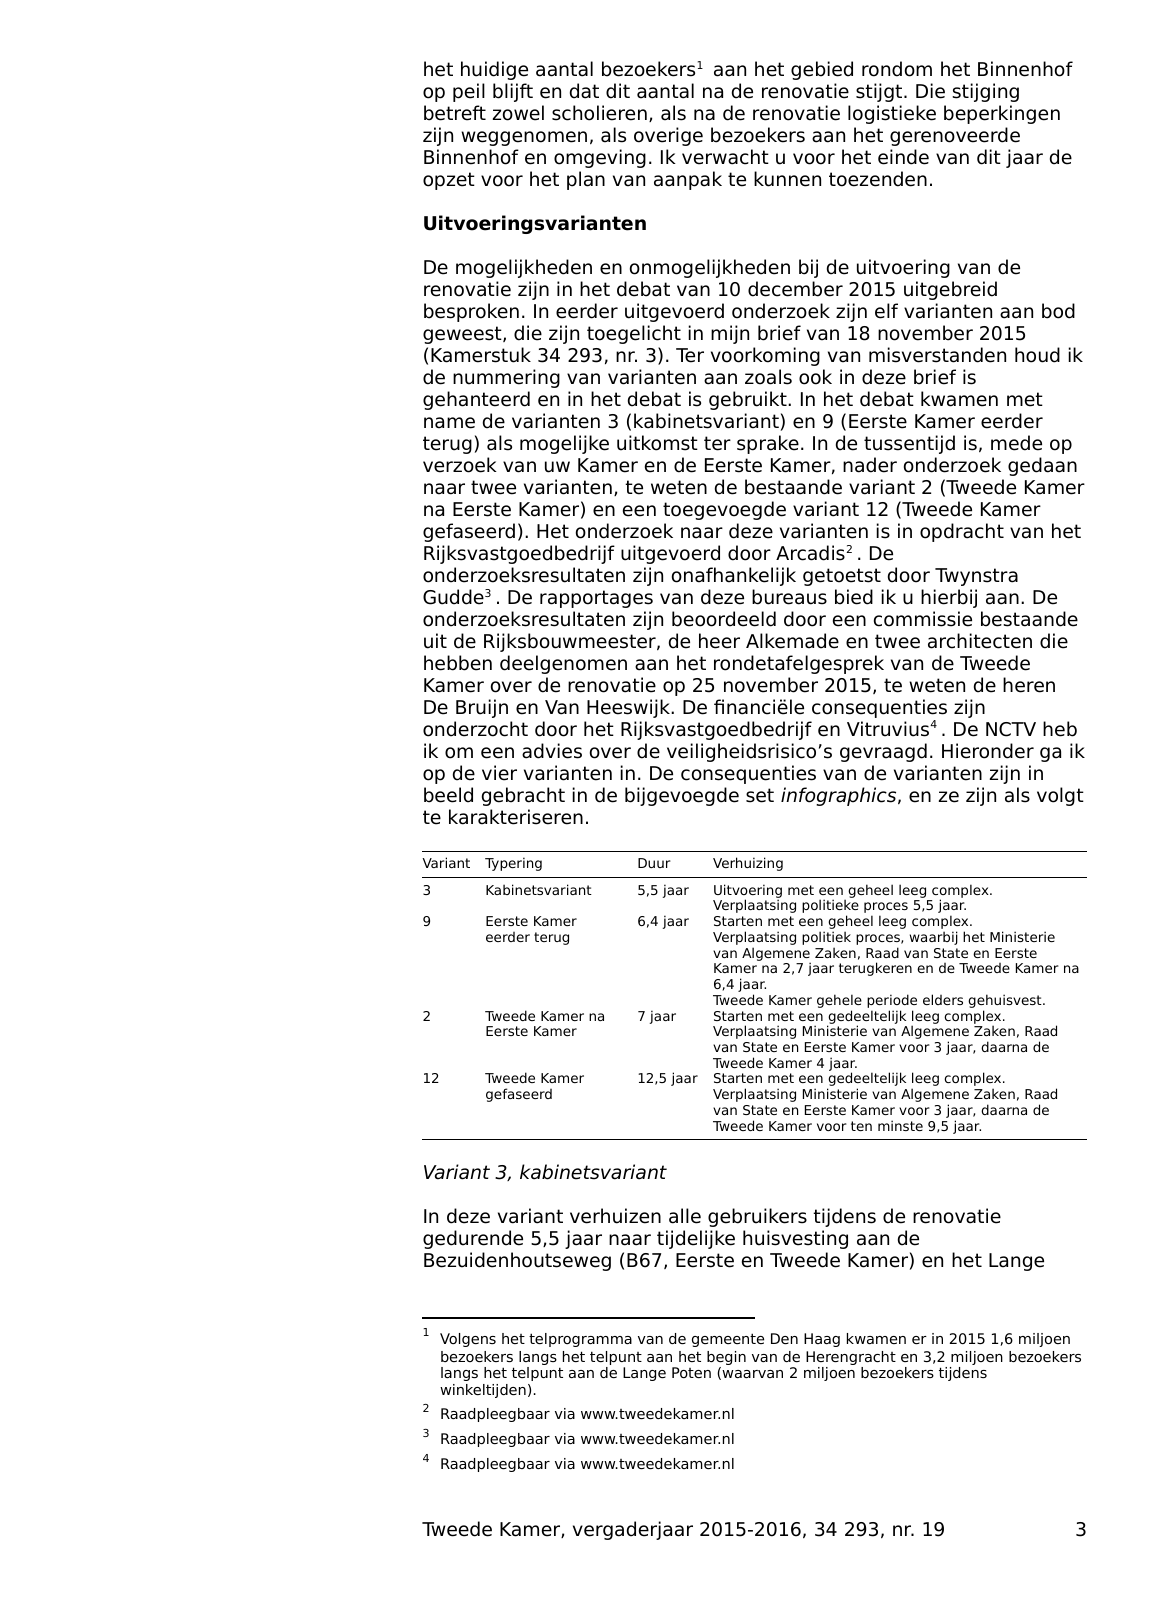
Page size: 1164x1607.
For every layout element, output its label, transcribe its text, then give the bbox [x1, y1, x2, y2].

text Raadpleegbaar via www.tweedekamer.nl [422, 1427, 1087, 1449]
table_cell Uitvoering met een geheel leeg complex. Verplaatsing politieke proces 5,5 jaar. [707, 878, 1087, 914]
text De mogelijkheden en onmogelijkheden bij de uitvoering van de renovatie zijn in het debat van 10 december 2015 uitgebreid besproken. In eerder uitgevoerd onderzoek zijn elf varianten aan bod geweest, die zijn toegelicht in mijn brief van 18 november 2015 (Kamerstuk 34 293, nr. 3). Ter voorkoming van misverstanden houd ik de nummering van varianten aan zoals ook in deze brief is gehanteerd en in het debat is gebruikt. In het debat kwamen met name de varianten 3 (kabinetsvariant) en 9 (Eerste Kamer eerder terug) als mogelijke uitkomst ter sprake. In de tussentijd is, mede op verzoek van uw Kamer en de Eerste Kamer, nader onderzoek gedaan naar twee varianten, te weten de bestaande variant 2 (Tweede Kamer na Eerste Kamer) en een toegevoegde variant 12 (Tweede Kamer gefaseerd). Het onderzoek naar deze varianten is in opdracht van het Rijksvastgoedbedrijf uitgevoerd door Arcadis. De onderzoeksresultaten zijn onafhankelijk getoetst door Twynstra Gudde. De rapportages van deze bureaus bied ik u hierbij aan. De onderzoeksresultaten zijn beoordeeld door een commissie bestaande uit de Rijksbouwmeester, de heer Alkemade en twee architecten die hebben deelgenomen aan het rondetafelgesprek van de Tweede Kamer over de renovatie op 25 november 2015, te weten de heren De Bruijn en Van Heeswijk. De financiële consequenties zijn onderzocht door het Rijksvastgoedbedrijf en Vitruvius. De NCTV heb ik om een advies over de veiligheidsrisico’s gevraagd. Hieronder ga ik op de vier varianten in. De consequenties van de varianten zijn in beeld gebracht in de bijgevoegde set infographics, en ze zijn als volgt te karakteriseren. [422, 257, 1087, 829]
table_cell Eerste Kamer eerder terug [479, 914, 631, 1008]
table_cell 5,5 jaar [631, 878, 707, 914]
table_header Verhuizing [707, 852, 1087, 877]
table_cell Starten met een geheel leeg complex. Verplaatsing politiek proces, waarbij het Ministerie van Algemene Zaken, Raad van State en Eerste Kamer na 2,7 jaar terugkeren en de Tweede Kamer na 6,4 jaar. Tweede Kamer gehele periode elders gehuisvest. [707, 914, 1087, 1008]
text Raadpleegbaar via www.tweedekamer.nl [422, 1402, 1087, 1424]
table_cell 3 [422, 878, 479, 914]
table_cell Starten met een gedeeltelijk leeg complex. Verplaatsing Ministerie van Algemene Zaken, Raad van State en Eerste Kamer voor 3 jaar, daarna de Tweede Kamer 4 jaar. [707, 1008, 1087, 1071]
table_cell Starten met een gedeeltelijk leeg complex. Verplaatsing Ministerie van Algemene Zaken, Raad van State en Eerste Kamer voor 3 jaar, daarna de Tweede Kamer voor ten minste 9,5 jaar. [707, 1071, 1087, 1139]
text Volgens het telprogramma van de gemeente Den Haag kwamen er in 2015 1,6 miljoen bezoekers langs het telpunt aan het begin van de Herengracht en 3,2 miljoen bezoekers langs het telpunt aan de Lange Poten (waarvan 2 miljoen bezoekers tijdens winkeltijden). [422, 1327, 1087, 1399]
table_cell Kabinetsvariant [479, 878, 631, 914]
text het huidige aantal bezoekers aan het gebied rondom het Binnenhof op peil blijft en dat dit aantal na de renovatie stijgt. Die stijging betreft zowel scholieren, als na de renovatie logistieke beperkingen zijn weggenomen, als overige bezoekers aan het gerenoveerde Binnenhof en omgeving. Ik verwacht u voor het einde van dit jaar de opzet voor het plan van aanpak te kunnen toezenden. [422, 59, 1087, 191]
text Raadpleegbaar via www.tweedekamer.nl [422, 1452, 1087, 1474]
table_cell 6,4 jaar [631, 914, 707, 1008]
table_header Duur [631, 852, 707, 877]
table_cell 12 [422, 1071, 479, 1139]
table_header Typering [479, 852, 631, 877]
table_cell 7 jaar [631, 1008, 707, 1071]
table_cell 9 [422, 914, 479, 1008]
table_header Variant [422, 852, 479, 877]
table_cell 12,5 jaar [631, 1071, 707, 1139]
subtitle Uitvoeringsvarianten [422, 213, 1087, 235]
table_cell Tweede Kamer na Eerste Kamer [479, 1008, 631, 1071]
text In deze variant verhuizen alle gebruikers tijdens de renovatie gedurende 5,5 jaar naar tijdelijke huisvesting aan de Bezuidenhoutseweg (B67, Eerste en Tweede Kamer) en het Lange [422, 1206, 1087, 1272]
table_cell 2 [422, 1008, 479, 1071]
subtitle Variant 3, kabinetsvariant [422, 1162, 1087, 1184]
table_cell Tweede Kamer gefaseerd [479, 1071, 631, 1139]
